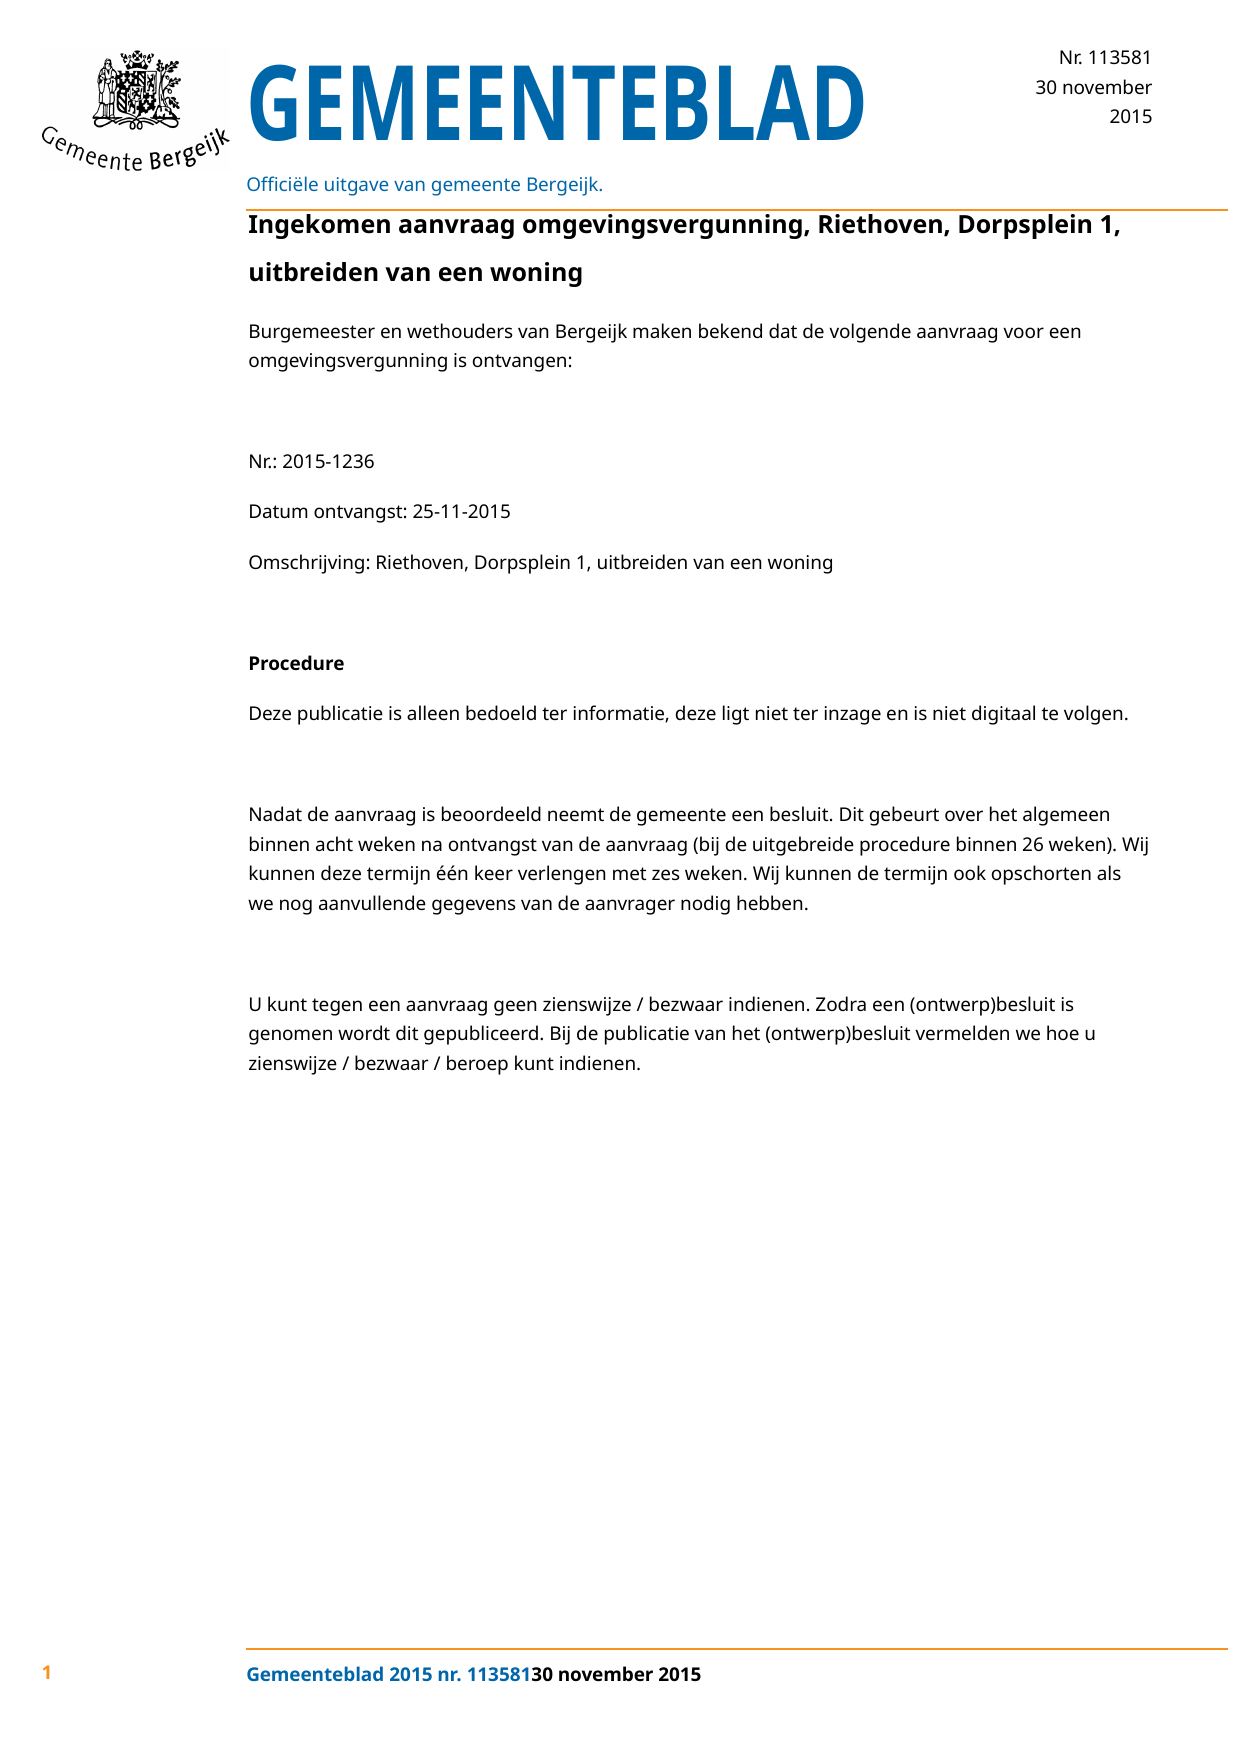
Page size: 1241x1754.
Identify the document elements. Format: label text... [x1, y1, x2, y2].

text Deze publicatie is alleen bedoeld ter informatie, deze ligt niet ter inzage en is niet digitaal te volgen. [248, 700, 1152, 726]
text Omschrijving: Riethoven, Dorpsplein 1, uitbreiden van een woning [248, 549, 1152, 575]
text Procedure [248, 650, 1152, 676]
text Burgemeester en wethouders van Bergeijk maken bekend dat de volgende aanvraag voor een omgevingsvergunning is ontvangen: [248, 318, 1152, 373]
text Datum ontvangst: 25-11-2015 [248, 499, 1152, 524]
text U kunt tegen een aanvraag geen zienswijze / bezwaar indienen. Zodra een (ontwerp)besluit is genomen wordt dit gepubliceerd. Bij de publicatie van het (ontwerp)besluit vermelden we hoe u zienswijze / bezwaar / beroep kunt indienen. [248, 991, 1152, 1076]
text Ingekomen aanvraag omgevingsvergunning, Riethoven, Dorpsplein 1, uitbreiden van een woning [248, 211, 1152, 288]
text Nadat de aanvraag is beoordeeld neemt de gemeente een besluit. Dit gebeurt over het algemeen binnen acht weken na ontvangst van de aanvraag (bij de uitgebreide procedure binnen 26 weken). Wij kunnen deze termijn één keer verlengen met zes weken. Wij kunnen de termijn ook opschorten als we nog aanvullende gegevens van de aanvrager nodig hebben. [248, 801, 1152, 916]
text Nr.: 2015-1236 [248, 448, 1152, 474]
picture [41, 47, 231, 172]
